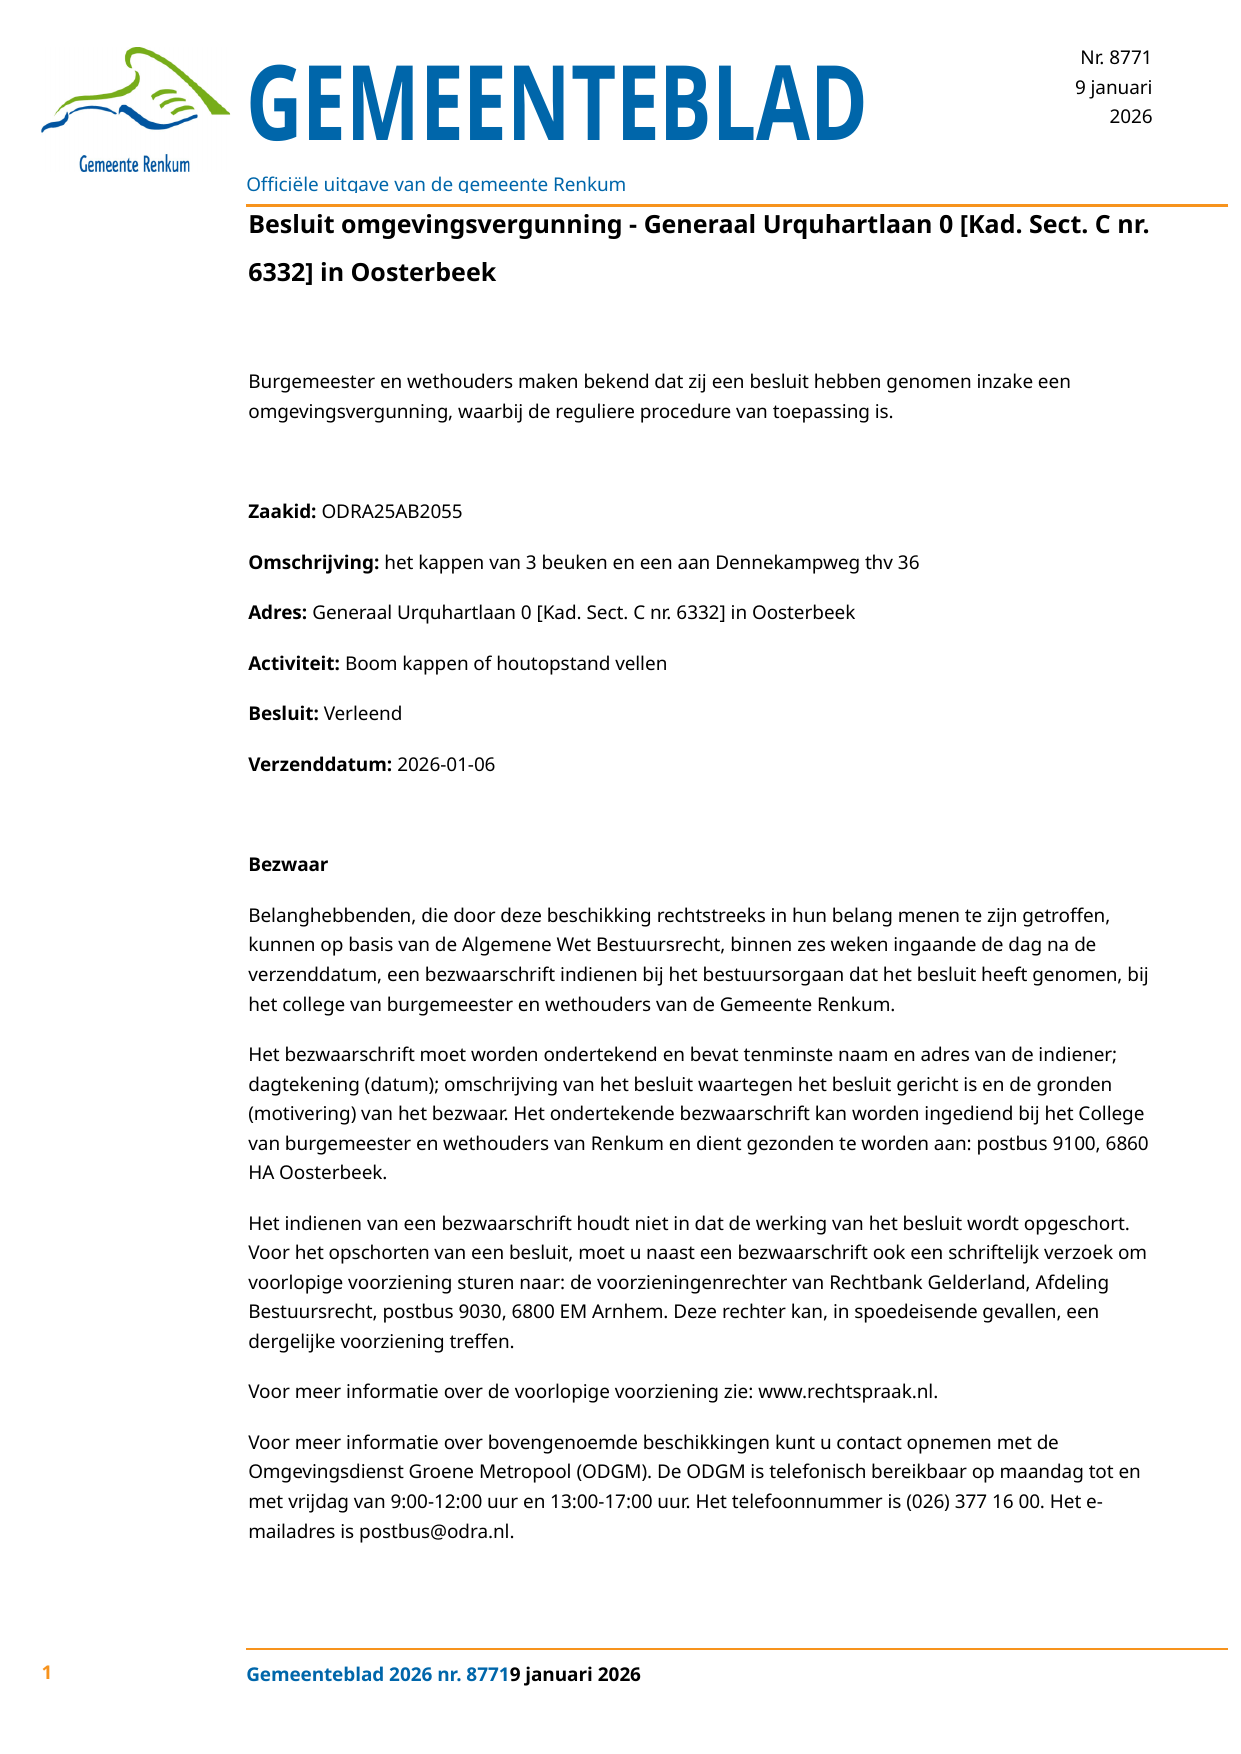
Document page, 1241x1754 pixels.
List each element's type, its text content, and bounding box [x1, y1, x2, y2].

text Belanghebbenden, die door deze beschikking rechtstreeks in hun belang menen te zijn getroffen, kunnen op basis van de Algemene Wet Bestuursrecht, binnen zes weken ingaande de dag na de verzenddatum, een bezwaarschrift indienen bij het bestuursorgaan dat het besluit heeft genomen, bij het college van burgemeester en wethouders van de Gemeente Renkum. [248, 902, 1152, 1017]
text Voor meer informatie over de voorlopige voorziening zie: www.rechtspraak.nl. [248, 1379, 1152, 1404]
text Besluit omgevingsvergunning - Generaal Urquhartlaan 0 [Kad. Sect. C nr. 6332] in Oosterbeek [248, 207, 1152, 288]
text Activiteit: Boom kappen of houtopstand vellen [248, 650, 1152, 676]
text Adres: Generaal Urquhartlaan 0 [Kad. Sect. C nr. 6332] in Oosterbeek [248, 599, 1152, 625]
text Voor meer informatie over bovengenoemde beschikkingen kunt u contact opnemen met de Omgevingsdienst Groene Metropool (ODGM). De ODGM is telefonisch bereikbaar op maandag tot en met vrijdag van 9:00-12:00 uur en 13:00-17:00 uur. Het telefoonnummer is (026) 377 16 00. Het e-mailadres is postbus@odra.nl. [248, 1429, 1152, 1544]
text Burgemeester en wethouders maken bekend dat zij een besluit hebben genomen inzake een omgevingsvergunning, waarbij de reguliere procedure van toepassing is. [248, 368, 1152, 424]
text Het bezwaarschrift moet worden ondertekend en bevat tenminste naam en adres van de indiener; dagtekening (datum); omschrijving van het besluit waartegen het besluit gericht is en de gronden (motivering) van het bezwaar. Het ondertekende bezwaarschrift kan worden ingediend bij het College van burgemeester en wethouders van Renkum en dient gezonden te worden aan: postbus 9100, 6860 HA Oosterbeek. [248, 1041, 1152, 1185]
text Zaakid: ODRA25AB2055 [248, 499, 1152, 524]
text Bezwaar [248, 852, 1152, 877]
text Verzenddatum: 2026-01-06 [248, 751, 1152, 777]
picture [41, 47, 231, 172]
text Besluit: Verleend [248, 700, 1152, 726]
text Het indienen van een bezwaarschrift houdt niet in dat de werking van het besluit wordt opgeschort. Voor het opschorten van een besluit, moet u naast een bezwaarschrift ook een schriftelijk verzoek om voorlopige voorziening sturen naar: de voorzieningenrechter van Rechtbank Gelderland, Afdeling Bestuursrecht, postbus 9030, 6800 EM Arnhem. Deze rechter kan, in spoedeisende gevallen, een dergelijke voorziening treffen. [248, 1210, 1152, 1354]
text Omschrijving: het kappen van 3 beuken en een aan Dennekampweg thv 36 [248, 549, 1152, 575]
